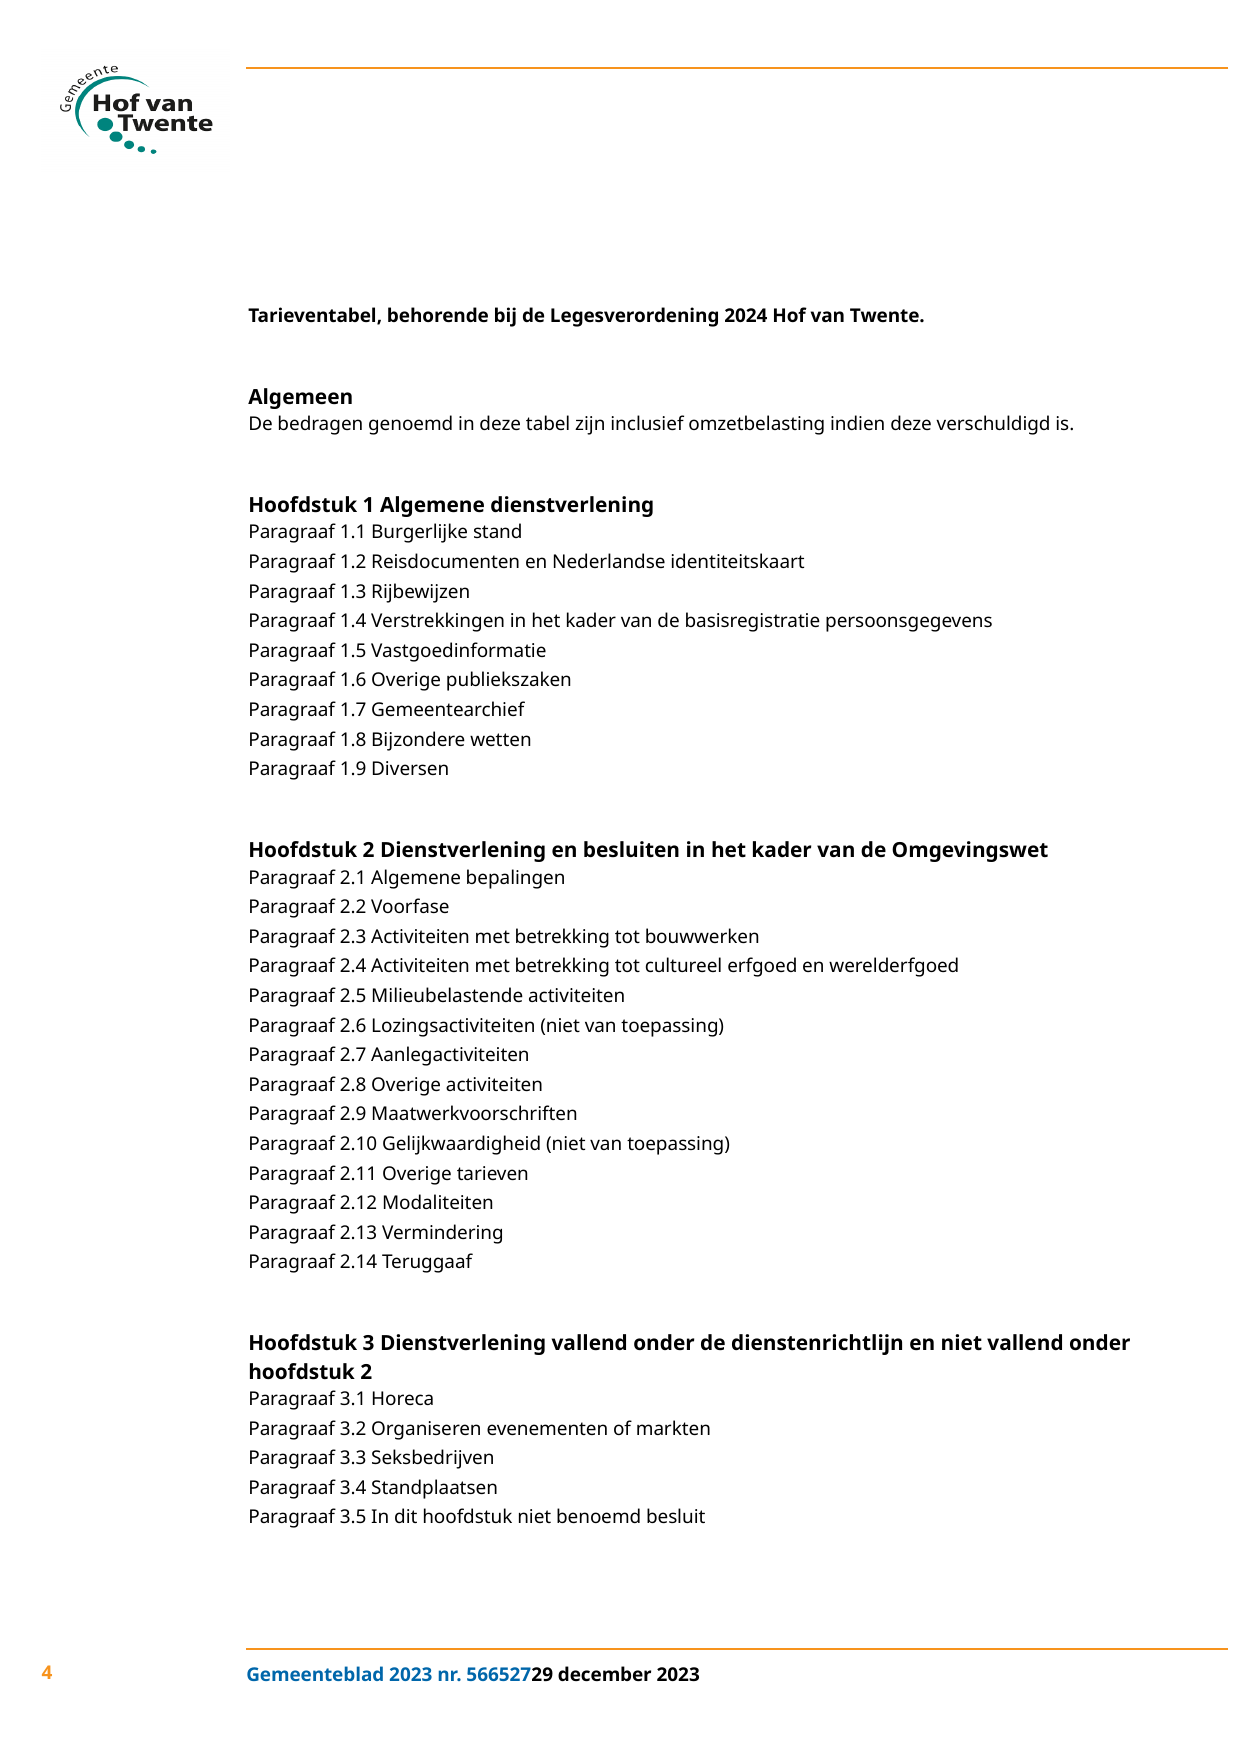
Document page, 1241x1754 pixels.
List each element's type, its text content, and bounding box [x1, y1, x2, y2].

text Paragraaf 3.1 Horeca [248, 1385, 1152, 1411]
text Paragraaf 2.1 Algemene bepalingen [248, 864, 1152, 889]
text Tarieventabel, behorende bij de Legesverordening 2024 Hof van Twente. [248, 302, 1152, 328]
text Paragraaf 2.3 Activiteiten met betrekking tot bouwwerken [248, 923, 1152, 949]
text Paragraaf 2.12 Modaliteiten [248, 1189, 1152, 1215]
text Paragraaf 1.1 Burgerlijke stand [248, 519, 1152, 544]
text Paragraaf 3.3 Seksbedrijven [248, 1444, 1152, 1470]
text Paragraaf 1.7 Gemeentearchief [248, 696, 1152, 722]
text Hoofdstuk 1 Algemene dienstverlening [248, 490, 1152, 519]
text Hoofdstuk 3 Dienstverlening vallend onder de dienstenrichtlijn en niet vallend onder hoofdstuk 2 [248, 1328, 1152, 1385]
text Paragraaf 2.10 Gelijkwaardigheid (niet van toepassing) [248, 1130, 1152, 1156]
text Paragraaf 1.8 Bijzondere wetten [248, 726, 1152, 752]
text Paragraaf 2.11 Overige tarieven [248, 1160, 1152, 1185]
text Paragraaf 2.14 Teruggaaf [248, 1248, 1152, 1274]
text Paragraaf 2.4 Activiteiten met betrekking tot cultureel erfgoed en werelderfgoed [248, 953, 1152, 978]
text Paragraaf 1.2 Reisdocumenten en Nederlandse identiteitskaart [248, 548, 1152, 574]
text Paragraaf 2.13 Vermindering [248, 1219, 1152, 1244]
text Paragraaf 2.5 Milieubelastende activiteiten [248, 982, 1152, 1008]
text Paragraaf 2.7 Aanlegactiviteiten [248, 1041, 1152, 1067]
text Paragraaf 3.4 Standplaatsen [248, 1474, 1152, 1500]
text Paragraaf 1.4 Verstrekkingen in het kader van de basisregistratie persoonsgegevens [248, 607, 1152, 633]
text Paragraaf 1.6 Overige publiekszaken [248, 667, 1152, 692]
text Paragraaf 1.3 Rijbewijzen [248, 578, 1152, 604]
text Paragraaf 2.9 Maatwerkvoorschriften [248, 1101, 1152, 1126]
text Paragraaf 3.5 In dit hoofdstuk niet benoemd besluit [248, 1504, 1152, 1529]
text Paragraaf 2.2 Voorfase [248, 893, 1152, 919]
text Paragraaf 2.6 Lozingsactiviteiten (niet van toepassing) [248, 1012, 1152, 1037]
text Algemeen [248, 382, 1152, 410]
text Paragraaf 1.5 Vastgoedinformatie [248, 637, 1152, 663]
text Paragraaf 3.2 Organiseren evenementen of markten [248, 1415, 1152, 1441]
text Paragraaf 1.9 Diversen [248, 755, 1152, 781]
text Paragraaf 2.8 Overige activiteiten [248, 1071, 1152, 1097]
text Hoofdstuk 2 Dienstverlening en besluiten in het kader van de Omgevingswet [248, 835, 1152, 864]
text De bedragen genoemd in deze tabel zijn inclusief omzetbelasting indien deze verschuldigd is. [248, 410, 1152, 436]
picture [41, 47, 231, 172]
